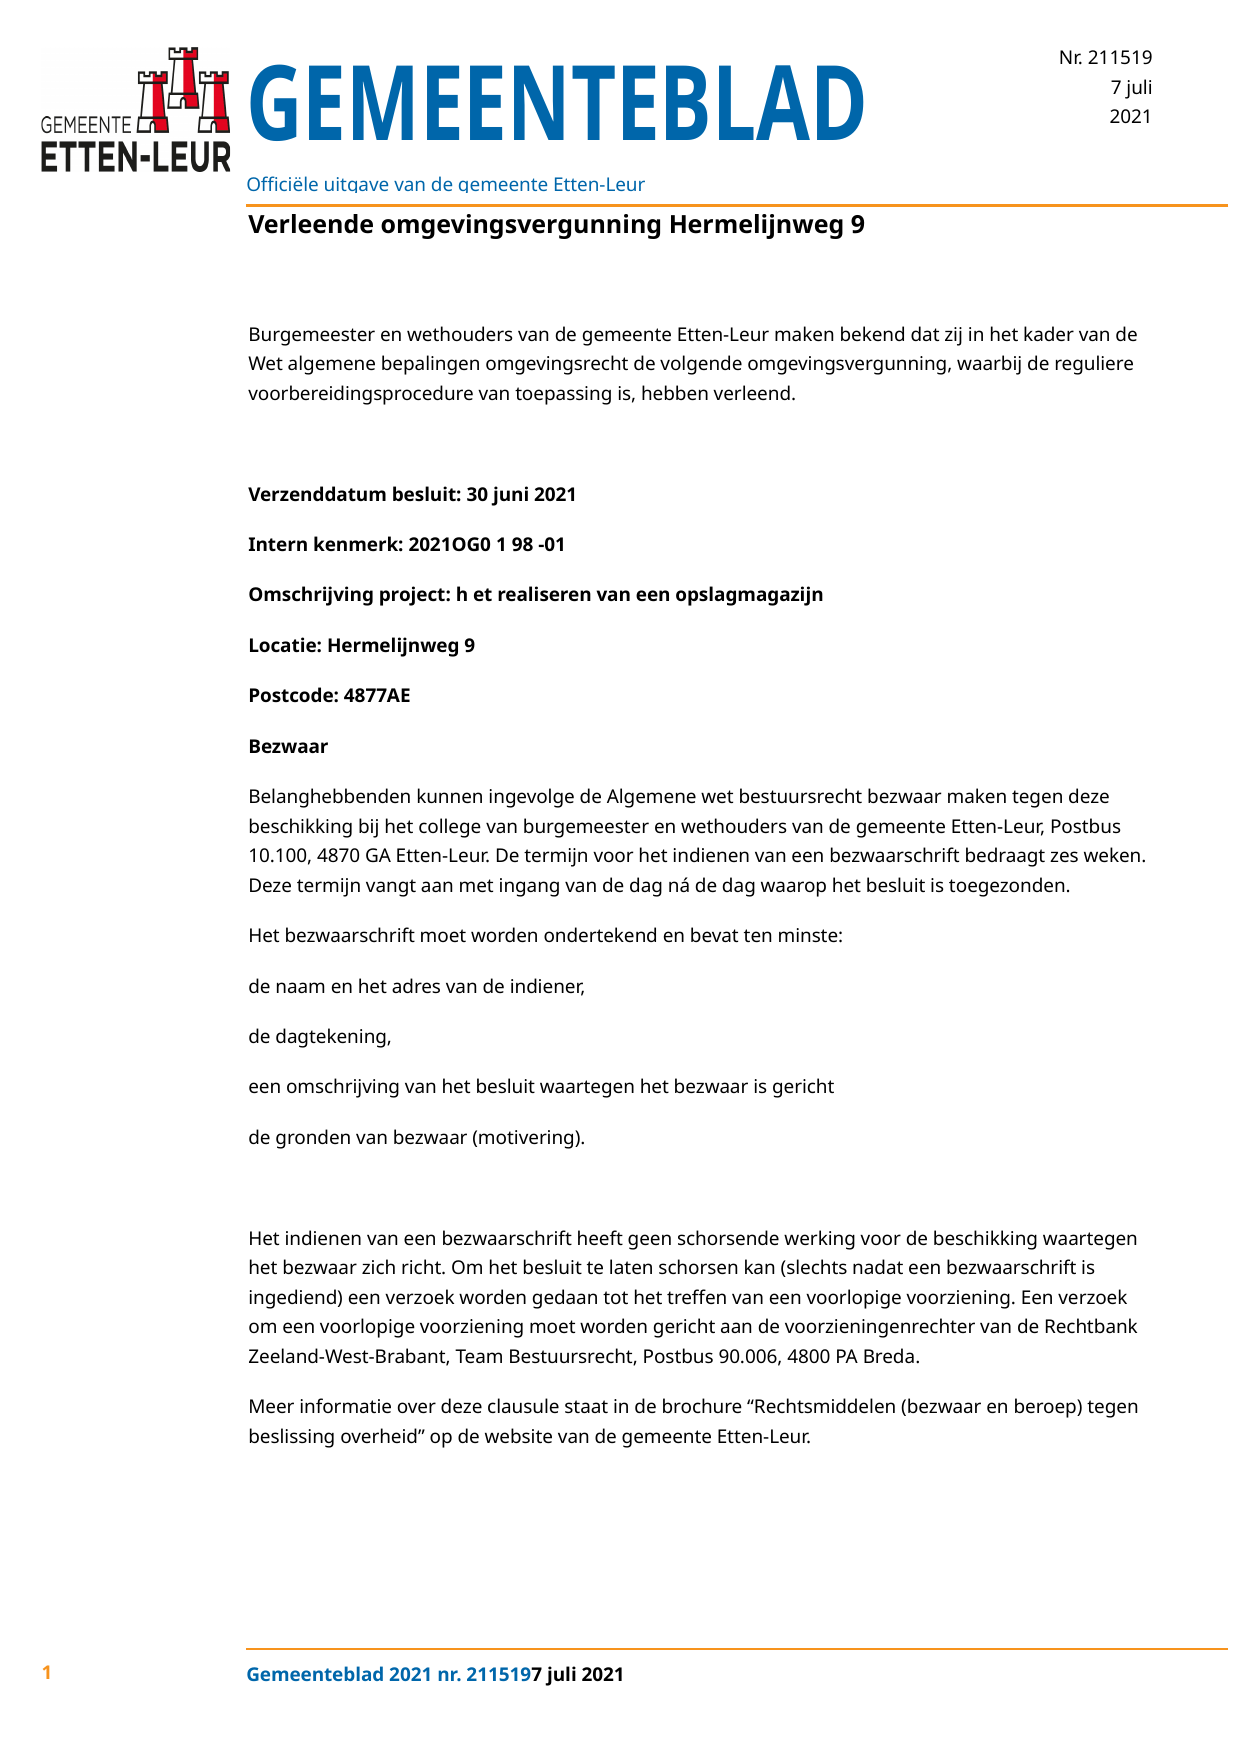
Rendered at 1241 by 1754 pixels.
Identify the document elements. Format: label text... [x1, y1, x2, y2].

text Postcode: 4877AE [248, 682, 1152, 708]
text de gronden van bezwaar (motivering). [248, 1124, 1152, 1150]
text Het indienen van een bezwaarschrift heeft geen schorsende werking voor de beschikking waartegen het bezwaar zich richt. Om het besluit te laten schorsen kan (slechts nadat een bezwaarschrift is ingediend) een verzoek worden gedaan tot het treffen van een voorlopige voorziening. Een verzoek om een voorlopige voorziening moet worden gericht aan de voorzieningenrechter van de Rechtbank Zeeland-West-Brabant, Team Bestuursrecht, Postbus 90.006, 4800 PA Breda. [248, 1225, 1152, 1369]
text Verleende omgevingsvergunning Hermelijnweg 9 [248, 207, 1152, 241]
text Intern kenmerk: 2021OG0 1 98 -01 [248, 531, 1152, 557]
text Het bezwaarschrift moet worden ondertekend en bevat ten minste: [248, 922, 1152, 948]
text de dagtekening, [248, 1023, 1152, 1049]
text een omschrijving van het besluit waartegen het bezwaar is gericht [248, 1074, 1152, 1099]
text de naam en het adres van de indiener, [248, 973, 1152, 998]
text Bezwaar [248, 733, 1152, 758]
picture [41, 47, 231, 172]
text Verzenddatum besluit: 30 juni 2021 [248, 481, 1152, 506]
text Burgemeester en wethouders van de gemeente Etten-Leur maken bekend dat zij in het kader van de Wet algemene bepalingen omgevingsrecht de volgende omgevingsvergunning, waarbij de reguliere voorbereidingsprocedure van toepassing is, hebben verleend. [248, 321, 1152, 406]
text Belanghebbenden kunnen ingevolge de Algemene wet bestuursrecht bezwaar maken tegen deze beschikking bij het college van burgemeester en wethouders van de gemeente Etten-Leur, Postbus 10.100, 4870 GA Etten-Leur. De termijn voor het indienen van een bezwaarschrift bedraagt zes weken. Deze termijn vangt aan met ingang van de dag ná de dag waarop het besluit is toegezonden. [248, 783, 1152, 898]
text Locatie: Hermelijnweg 9 [248, 632, 1152, 658]
text Meer informatie over deze clausule staat in de brochure “Rechtsmiddelen (bezwaar en beroep) tegen beslissing overheid” op de website van de gemeente Etten-Leur. [248, 1394, 1152, 1449]
text Omschrijving project: h et realiseren van een opslagmagazijn [248, 582, 1152, 607]
